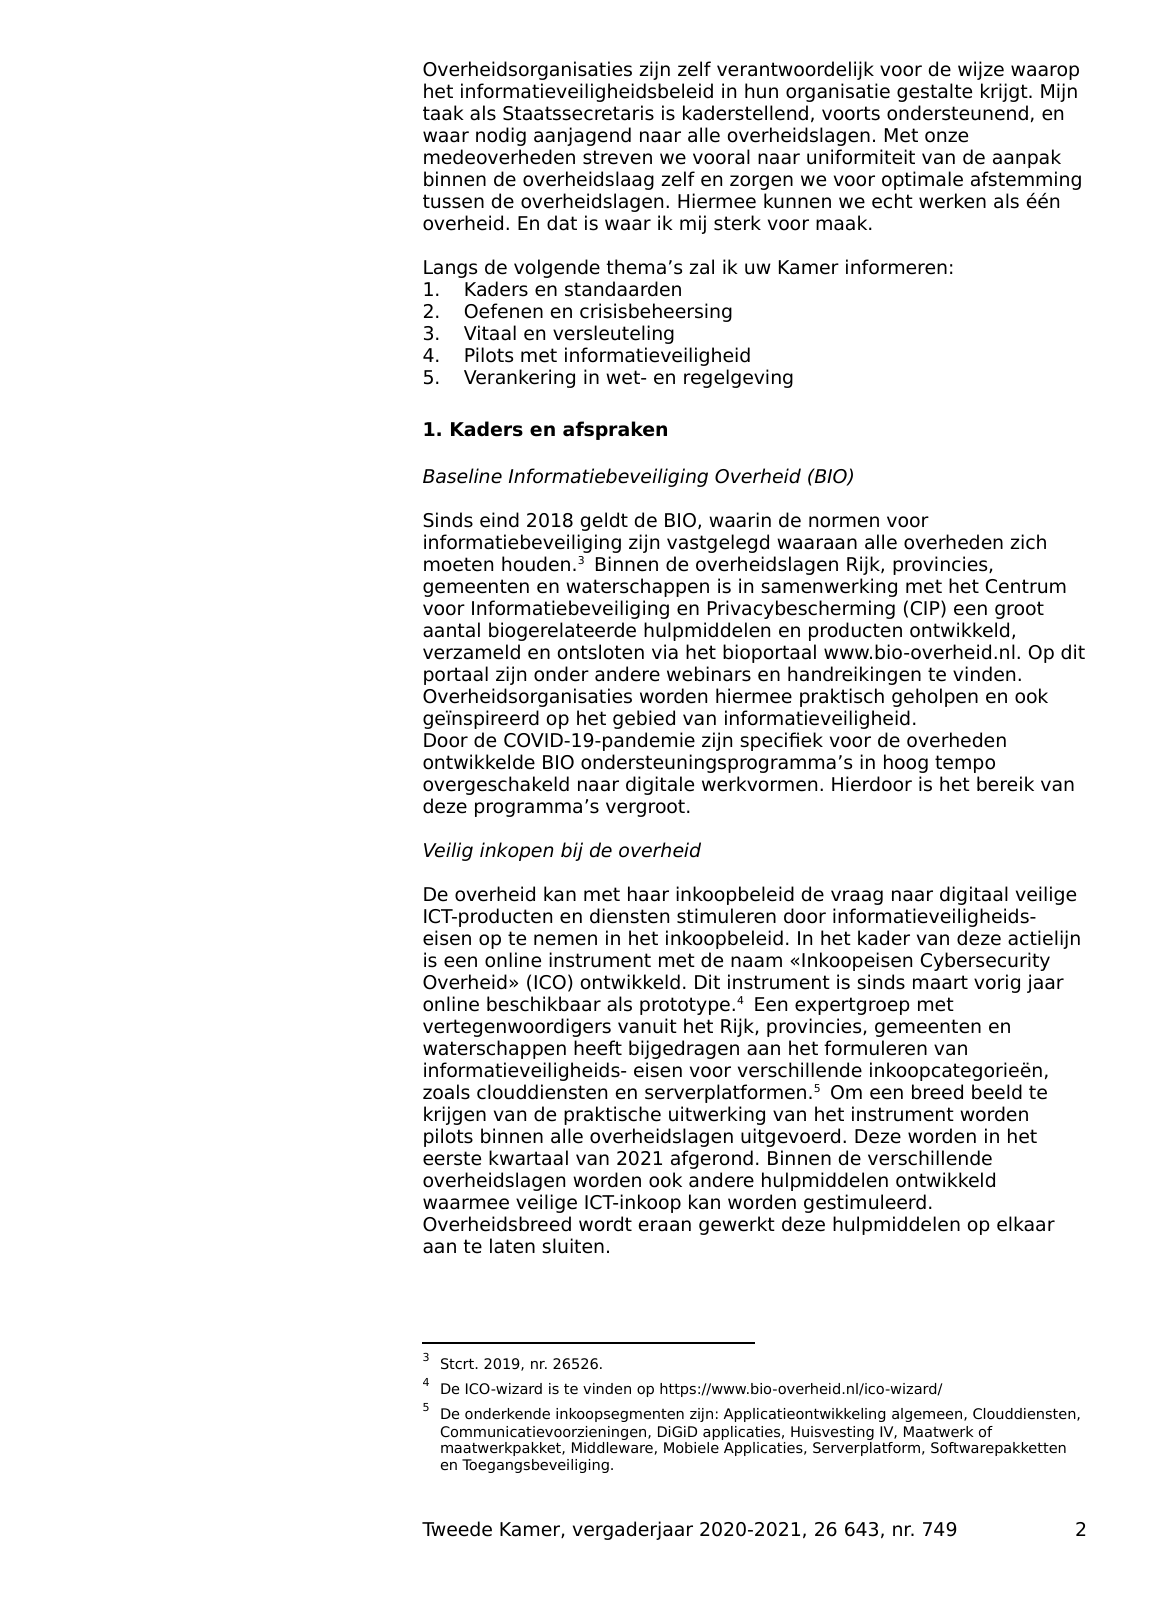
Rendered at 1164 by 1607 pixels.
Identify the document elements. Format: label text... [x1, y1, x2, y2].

text Stcrt. 2019, nr. 26526. [422, 1352, 1087, 1374]
text 2. Oefenen en crisisbeheersing [422, 301, 1087, 323]
text De overheid kan met haar inkoopbeleid de vraag naar digitaal veilige ICT-producten en diensten stimuleren door informatieveiligheids-eisen op te nemen in het inkoopbeleid. In het kader van deze actielijn is een online instrument met de naam «Inkoopeisen Cybersecurity Overheid» (ICO) ontwikkeld. Dit instrument is sinds maart vorig jaar online beschikbaar als prototype. Een expertgroep met vertegenwoordigers vanuit het Rijk, provincies, gemeenten en waterschappen heeft bijgedragen aan het formuleren van informatieveiligheids- eisen voor verschillende inkoopcategorieën, zoals clouddiensten en serverplatformen. Om een breed beeld te krijgen van de praktische uitwerking van het instrument worden pilots binnen alle overheidslagen uitgevoerd. Deze worden in het eerste kwartaal van 2021 afgerond. Binnen de verschillende overheidslagen worden ook andere hulpmiddelen ontwikkeld waarmee veilige ICT-inkoop kan worden gestimuleerd. Overheidsbreed wordt eraan gewerkt deze hulpmiddelen op elkaar aan te laten sluiten. [422, 884, 1087, 1258]
text Langs de volgende thema’s zal ik uw Kamer informeren: [422, 257, 1087, 279]
subtitle 1. Kaders en afspraken [422, 419, 1087, 441]
subtitle Baseline Informatiebeveiliging Overheid (BIO) [422, 466, 1087, 488]
text Overheidsorganisaties zijn zelf verantwoordelijk voor de wijze waarop het informatieveiligheidsbeleid in hun organisatie gestalte krijgt. Mijn taak als Staatssecretaris is kaderstellend, voorts ondersteunend, en waar nodig aanjagend naar alle overheidslagen. Met onze medeoverheden streven we vooral naar uniformiteit van de aanpak binnen de overheidslaag zelf en zorgen we voor optimale afstemming tussen de overheidslagen. Hiermee kunnen we echt werken als één overheid. En dat is waar ik mij sterk voor maak. [422, 59, 1087, 235]
text 5. Verankering in wet- en regelgeving [422, 367, 1087, 389]
text 4. Pilots met informatieveiligheid [422, 345, 1087, 367]
text Door de COVID-19-pandemie zijn specifiek voor de overheden ontwikkelde BIO ondersteuningsprogramma’s in hoog tempo overgeschakeld naar digitale werkvormen. Hierdoor is het bereik van deze programma’s vergroot. [422, 730, 1087, 818]
subtitle Veilig inkopen bij de overheid [422, 840, 1087, 862]
text 1. Kaders en standaarden [422, 279, 1087, 301]
text 3. Vitaal en versleuteling [422, 323, 1087, 345]
text Sinds eind 2018 geldt de BIO, waarin de normen voor informatiebeveiliging zijn vastgelegd waaraan alle overheden zich moeten houden. Binnen de overheidslagen Rijk, provincies, gemeenten en waterschappen is in samenwerking met het Centrum voor Informatiebeveiliging en Privacybescherming (CIP) een groot aantal biogerelateerde hulpmiddelen en producten ontwikkeld, verzameld en ontsloten via het bioportaal www.bio-overheid.nl. Op dit portaal zijn onder andere webinars en handreikingen te vinden. Overheidsorganisaties worden hiermee praktisch geholpen en ook geïnspireerd op het gebied van informatieveiligheid. [422, 510, 1087, 730]
text De ICO-wizard is te vinden op https://www.bio-overheid.nl/ico-wizard/ [422, 1377, 1087, 1399]
text De onderkende inkoopsegmenten zijn: Applicatieontwikkeling algemeen, Clouddiensten, Communicatievoorzieningen, DiGiD applicaties, Huisvesting IV, Maatwerk of maatwerkpakket, Middleware, Mobiele Applicaties, Serverplatform, Softwarepakketten en Toegangsbeveiliging. [422, 1402, 1087, 1474]
